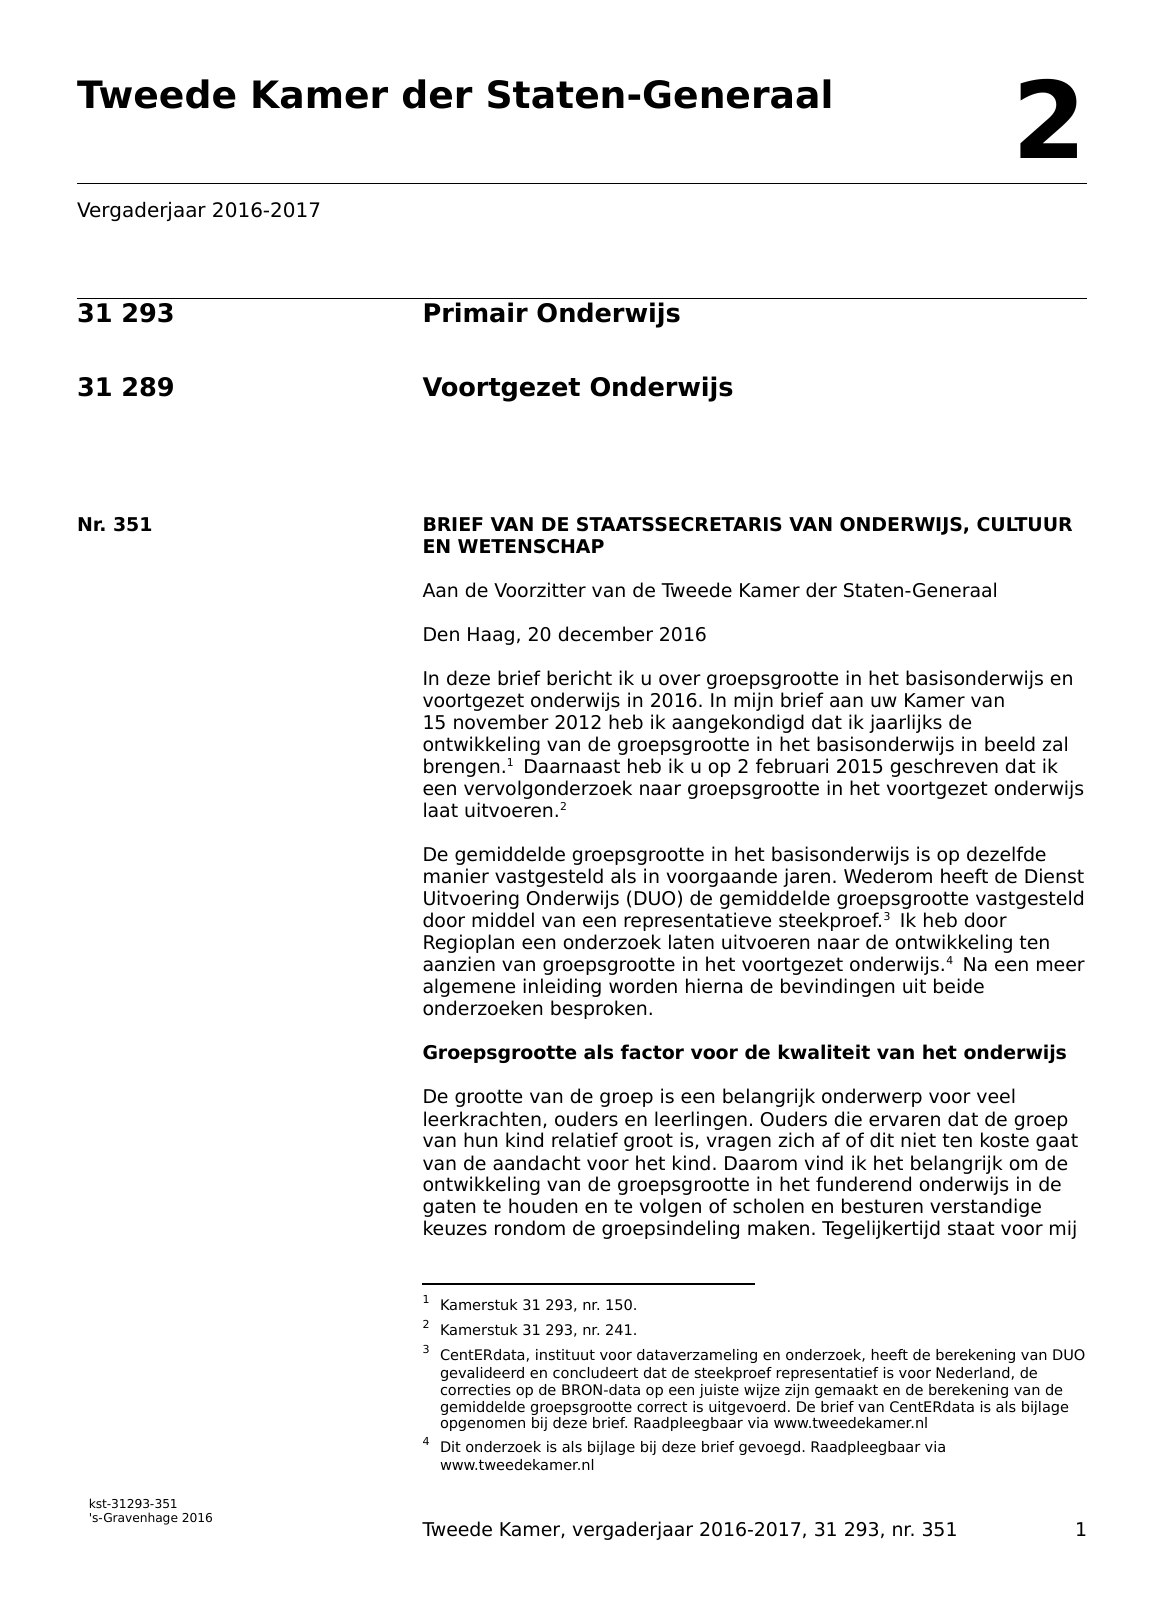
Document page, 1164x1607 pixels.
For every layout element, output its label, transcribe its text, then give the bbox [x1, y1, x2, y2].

subtitle 31 293 Primair Onderwijs [77, 299, 1087, 329]
text In deze brief bericht ik u over groepsgrootte in het basisonderwijs en voortgezet onderwijs in 2016. In mijn brief aan uw Kamer van 15 november 2012 heb ik aangekondigd dat ik jaarlijks de ontwikkeling van de groepsgrootte in het basisonderwijs in beeld zal brengen. Daarnaast heb ik u op 2 februari 2015 geschreven dat ik een vervolgonderzoek naar groepsgrootte in het voortgezet onderwijs laat uitvoeren. [422, 668, 1087, 822]
table_cell Vergaderjaar 2016-2017 [77, 184, 1087, 298]
subtitle Groepsgrootte als factor voor de kwaliteit van het onderwijs [422, 1042, 1087, 1064]
text CentERdata, instituut voor dataverzameling en onderzoek, heeft de berekening van DUO gevalideerd en concludeert dat de steekproef representatief is voor Nederland, de correcties op de BRON-data op een juiste wijze zijn gemaakt en de berekening van de gemiddelde groepsgrootte correct is uitgevoerd. De brief van CentERdata is als bijlage opgenomen bij deze brief. Raadpleegbaar via www.tweedekamer.nl [422, 1343, 1087, 1432]
text Dit onderzoek is als bijlage bij deze brief gevoegd. Raadpleegbaar via www.tweedekamer.nl [422, 1435, 1087, 1474]
text Aan de Voorzitter van de Tweede Kamer der Staten-Generaal [422, 580, 1087, 602]
text 's-Gravenhage 2016 [88, 1511, 323, 1525]
subtitle Nr. 351 BRIEF VAN DE STAATSSECRETARIS VAN ONDERWIJS, CULTUUR EN WETENSCHAP [77, 514, 1087, 558]
text kst-31293-351 [88, 1497, 323, 1511]
text Kamerstuk 31 293, nr. 241. [422, 1318, 1087, 1340]
subtitle 31 289 Voortgezet Onderwijs [77, 373, 1087, 403]
table_header 2 [886, 59, 1087, 183]
text Den Haag, 20 december 2016 [422, 624, 1087, 646]
text De gemiddelde groepsgrootte in het basisonderwijs is op dezelfde manier vastgesteld als in voorgaande jaren. Wederom heeft de Dienst Uitvoering Onderwijs (DUO) de gemiddelde groepsgrootte vastgesteld door middel van een representatieve steekproef. Ik heb door Regioplan een onderzoek laten uitvoeren naar de ontwikkeling ten aanzien van groepsgrootte in het voortgezet onderwijs. Na een meer algemene inleiding worden hierna de bevindingen uit beide onderzoeken besproken. [422, 844, 1087, 1020]
table_header Tweede Kamer der Staten-Generaal [77, 59, 886, 183]
text Kamerstuk 31 293, nr. 150. [422, 1293, 1087, 1315]
text De grootte van de groep is een belangrijk onderwerp voor veel leerkrachten, ouders en leerlingen. Ouders die ervaren dat de groep van hun kind relatief groot is, vragen zich af of dit niet ten koste gaat van de aandacht voor het kind. Daarom vind ik het belangrijk om de ontwikkeling van de groepsgrootte in het funderend onderwijs in de gaten te houden en te volgen of scholen en besturen verstandige keuzes rondom de groepsindeling maken. Tegelijkertijd staat voor mij [422, 1086, 1087, 1240]
